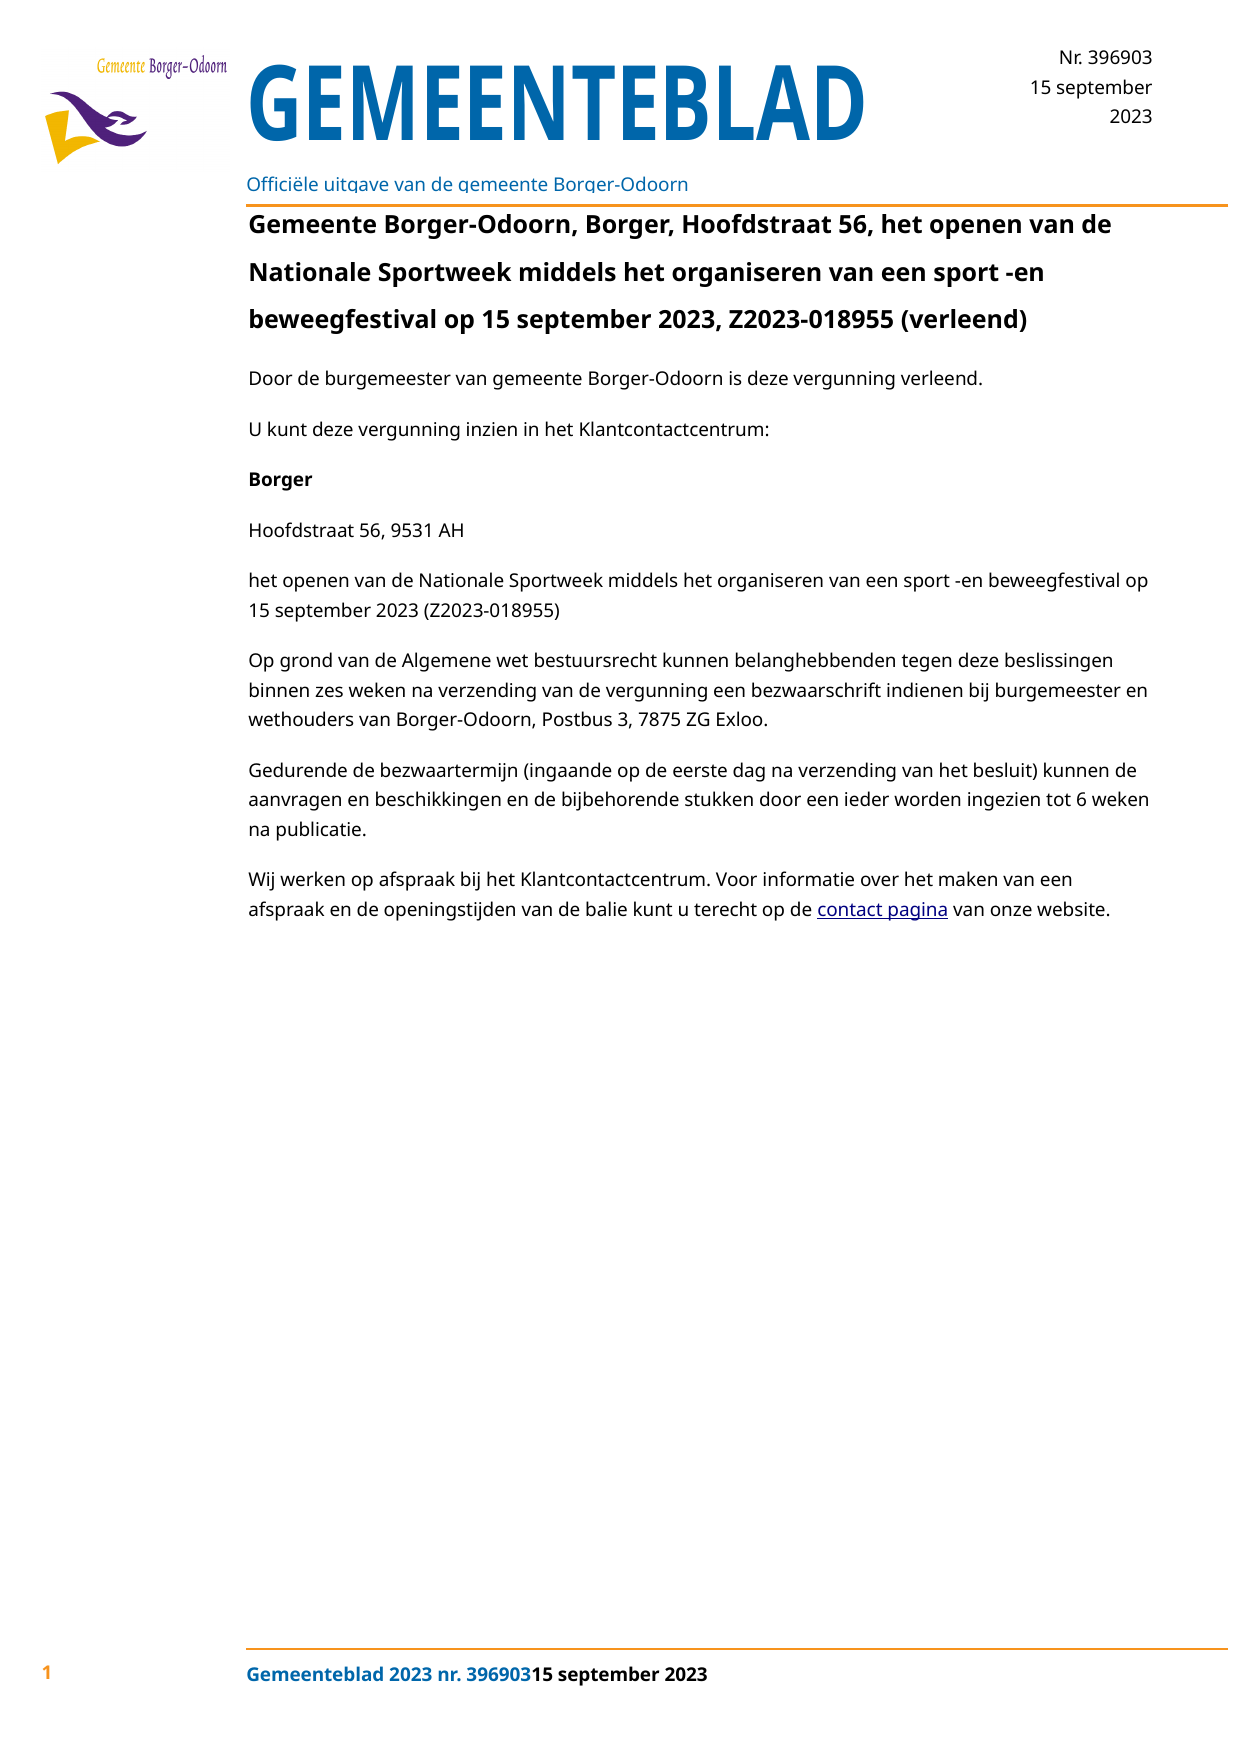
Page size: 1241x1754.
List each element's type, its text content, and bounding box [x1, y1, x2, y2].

text Gemeente Borger-Odoorn, Borger, Hoofdstraat 56, het openen van de Nationale Sportweek middels het organiseren van een sport -en beweegfestival op 15 september 2023, Z2023-018955 (verleend) [248, 207, 1152, 336]
text Door de burgemeester van gemeente Borger-Odoorn is deze vergunning verleend. [248, 366, 1152, 391]
text Borger [248, 466, 1152, 492]
text U kunt deze vergunning inzien in het Klantcontactcentrum: [248, 416, 1152, 442]
text Hoofdstraat 56, 9531 AH [248, 517, 1152, 542]
text Gedurende de bezwaartermijn (ingaande op de eerste dag na verzending van het besluit) kunnen de aanvragen en beschikkingen en de bijbehorende stukken door een ieder worden ingezien tot 6 weken na publicatie. [248, 757, 1152, 842]
text het openen van de Nationale Sportweek middels het organiseren van een sport -en beweegfestival op 15 september 2023 (Z2023-018955) [248, 567, 1152, 622]
picture [41, 47, 231, 172]
text Wij werken op afspraak bij het Klantcontactcentrum. Voor informatie over het maken van een afspraak en de openingstijden van de balie kunt u terecht op de contact pagina van onze website. [248, 866, 1152, 922]
text Op grond van de Algemene wet bestuursrecht kunnen belanghebbenden tegen deze beslissingen binnen zes weken na verzending van de vergunning een bezwaarschrift indienen bij burgemeester en wethouders van Borger-Odoorn, Postbus 3, 7875 ZG Exloo. [248, 647, 1152, 732]
